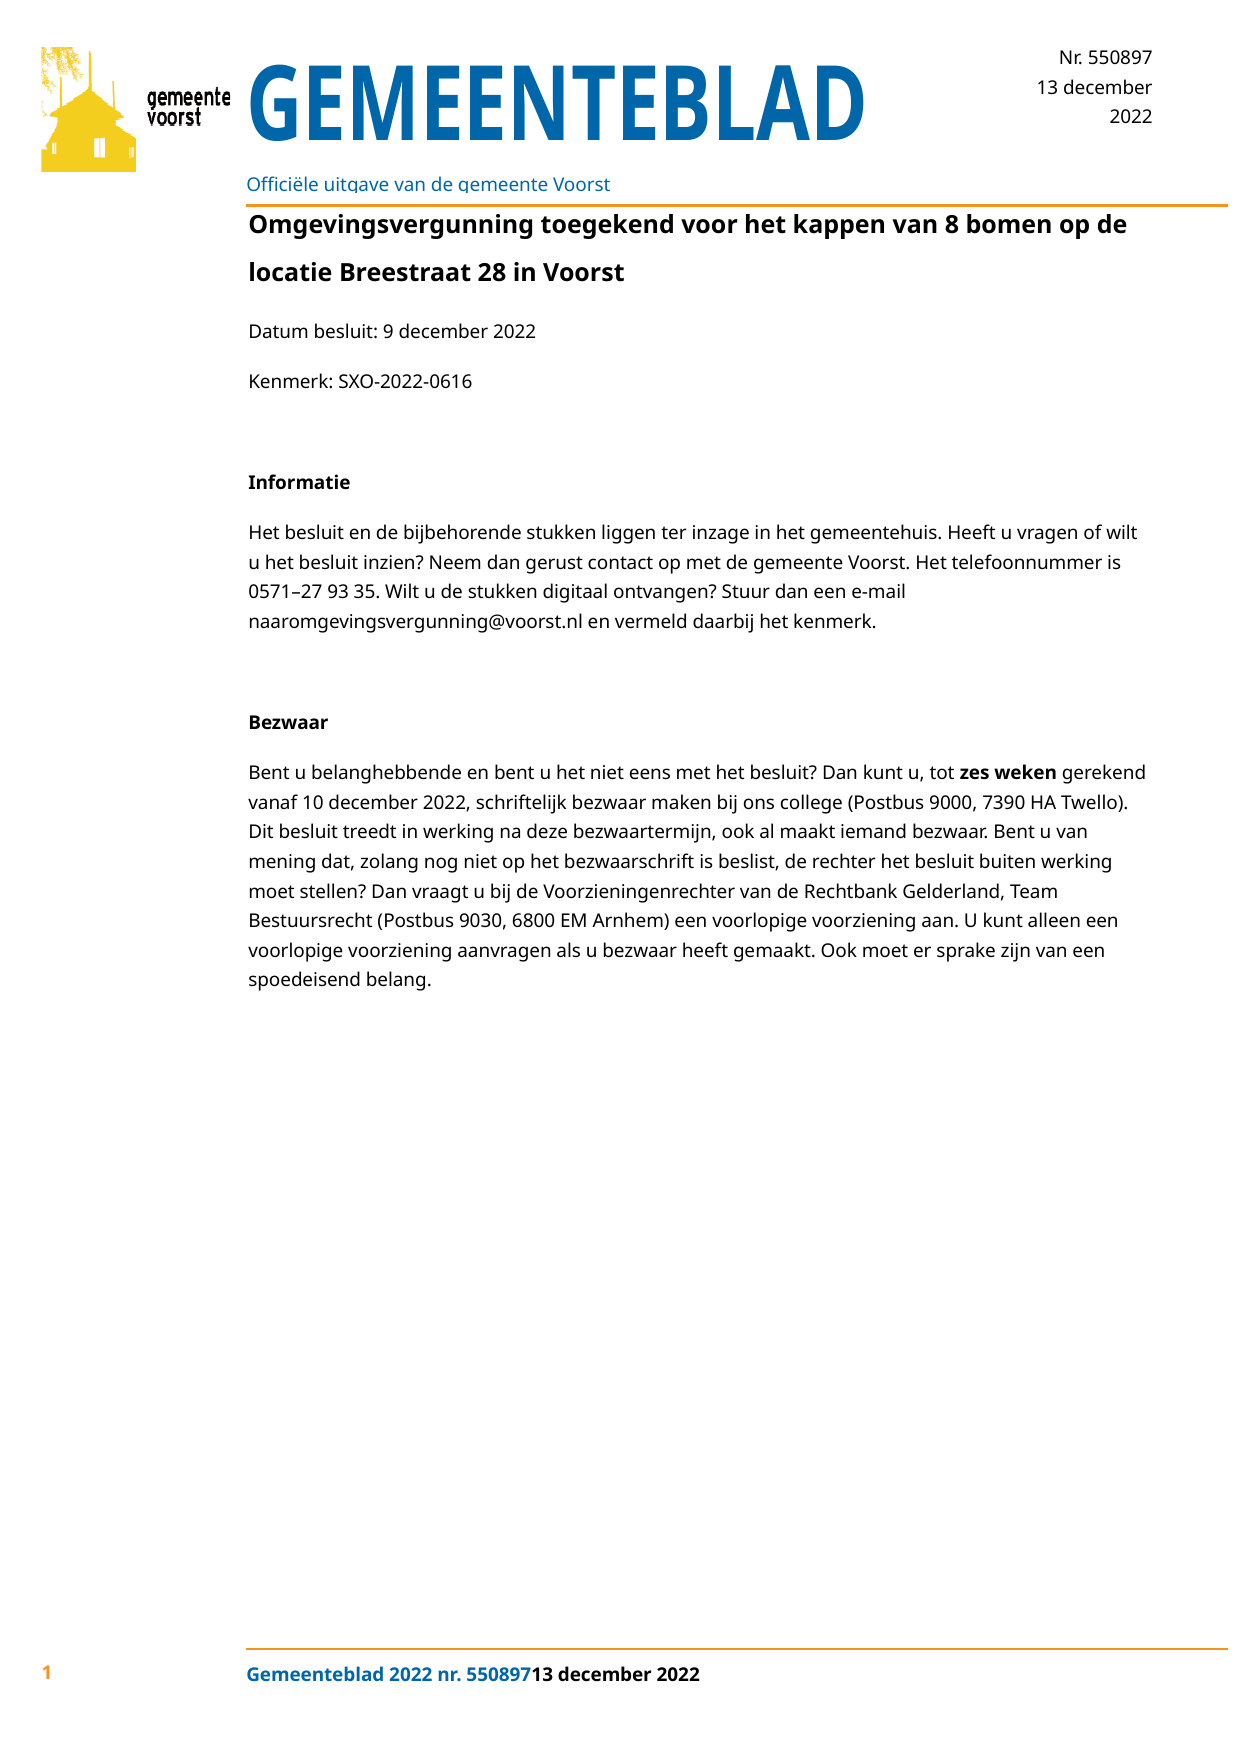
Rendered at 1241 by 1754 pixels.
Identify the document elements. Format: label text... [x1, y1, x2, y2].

text Bent u belanghebbende en bent u het niet eens met het besluit? Dan kunt u, tot zes weken gerekend vanaf 10 december 2022, schriftelijk bezwaar maken bij ons college (Postbus 9000, 7390 HA Twello). Dit besluit treedt in werking na deze bezwaartermijn, ook al maakt iemand bezwaar. Bent u van mening dat, zolang nog niet op het bezwaarschrift is beslist, de rechter het besluit buiten werking moet stellen? Dan vraagt u bij de Voorzieningenrechter van de Rechtbank Gelderland, Team Bestuursrecht (Postbus 9030, 6800 EM Arnhem) een voorlopige voorziening aan. U kunt alleen een voorlopige voorziening aanvragen als u bezwaar heeft gemaakt. Ook moet er sprake zijn van een spoedeisend belang. [248, 759, 1152, 992]
text Datum besluit: 9 december 2022 [248, 318, 1152, 344]
text Bezwaar [248, 709, 1152, 735]
text Informatie [248, 469, 1152, 495]
picture [41, 47, 231, 172]
text Kenmerk: SXO-2022-0616 [248, 368, 1152, 394]
text Het besluit en de bijbehorende stukken liggen ter inzage in het gemeentehuis. Heeft u vragen of wilt u het besluit inzien? Neem dan gerust contact op met de gemeente Voorst. Het telefoonnummer is 0571–27 93 35. Wilt u de stukken digitaal ontvangen? Stuur dan een e-mail naaromgevingsvergunning@voorst.nl en vermeld daarbij het kenmerk. [248, 519, 1152, 634]
text Omgevingsvergunning toegekend voor het kappen van 8 bomen op de locatie Breestraat 28 in Voorst [248, 207, 1152, 288]
